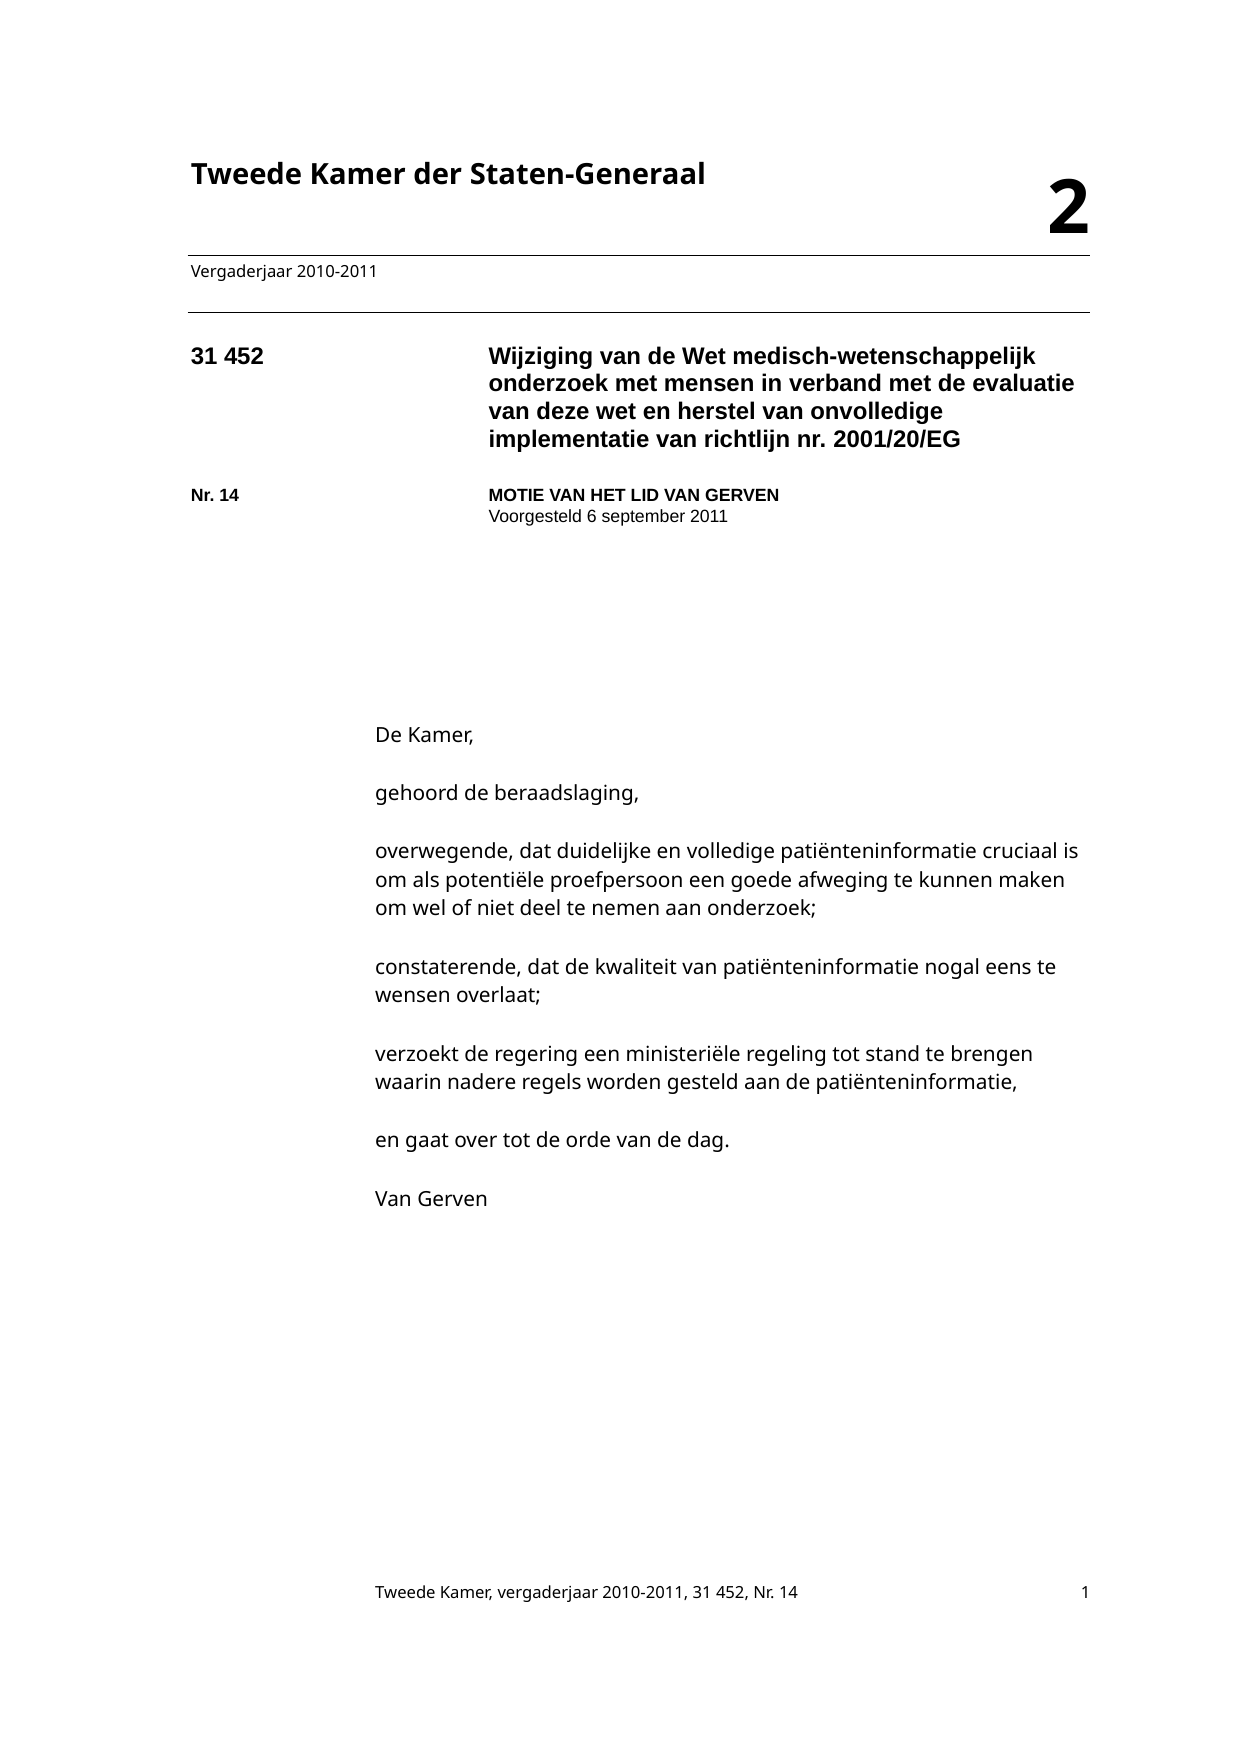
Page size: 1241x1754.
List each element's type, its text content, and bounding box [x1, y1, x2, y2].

text gehoord de beraadslaging, [375, 778, 1090, 807]
text Van Gerven [375, 1184, 1090, 1212]
text overwegende, dat duidelijke en volledige patiënteninformatie cruciaal is om als potentiële proefpersoon een goede afweging te kunnen maken om wel of niet deel te nemen aan onderzoek; [375, 837, 1090, 922]
table_cell [485, 256, 1090, 312]
text constaterende, dat de kwaliteit van patiënteninformatie nogal eens te wensen overlaat; [375, 952, 1090, 1009]
table_cell Nr. 14 [188, 482, 485, 601]
table_cell Wijziging van de Wet medisch-wetenschappelijk onderzoek met mensen in verband met de evaluatie van deze wet en herstel van onvolledige implementatie van richtlijn nr. 2001/20/EG [485, 339, 1090, 482]
table_cell [485, 313, 1090, 339]
table_cell [188, 313, 485, 339]
table_cell Vergaderjaar 2010-2011 [188, 256, 485, 312]
table_cell 31 452 [188, 339, 485, 482]
text De Kamer, [375, 720, 1090, 748]
text verzoekt de regering een ministeriële regeling tot stand te brengen waarin nadere regels worden gesteld aan de patiënteninformatie, [375, 1039, 1090, 1096]
table_header 2 [910, 150, 1090, 255]
table_header Tweede Kamer der Staten-Generaal [188, 150, 909, 255]
text en gaat over tot de orde van de dag. [375, 1126, 1090, 1154]
table_cell MOTIE VAN HET LID VAN GERVEN Voorgesteld 6 september 2011 [485, 482, 1090, 601]
